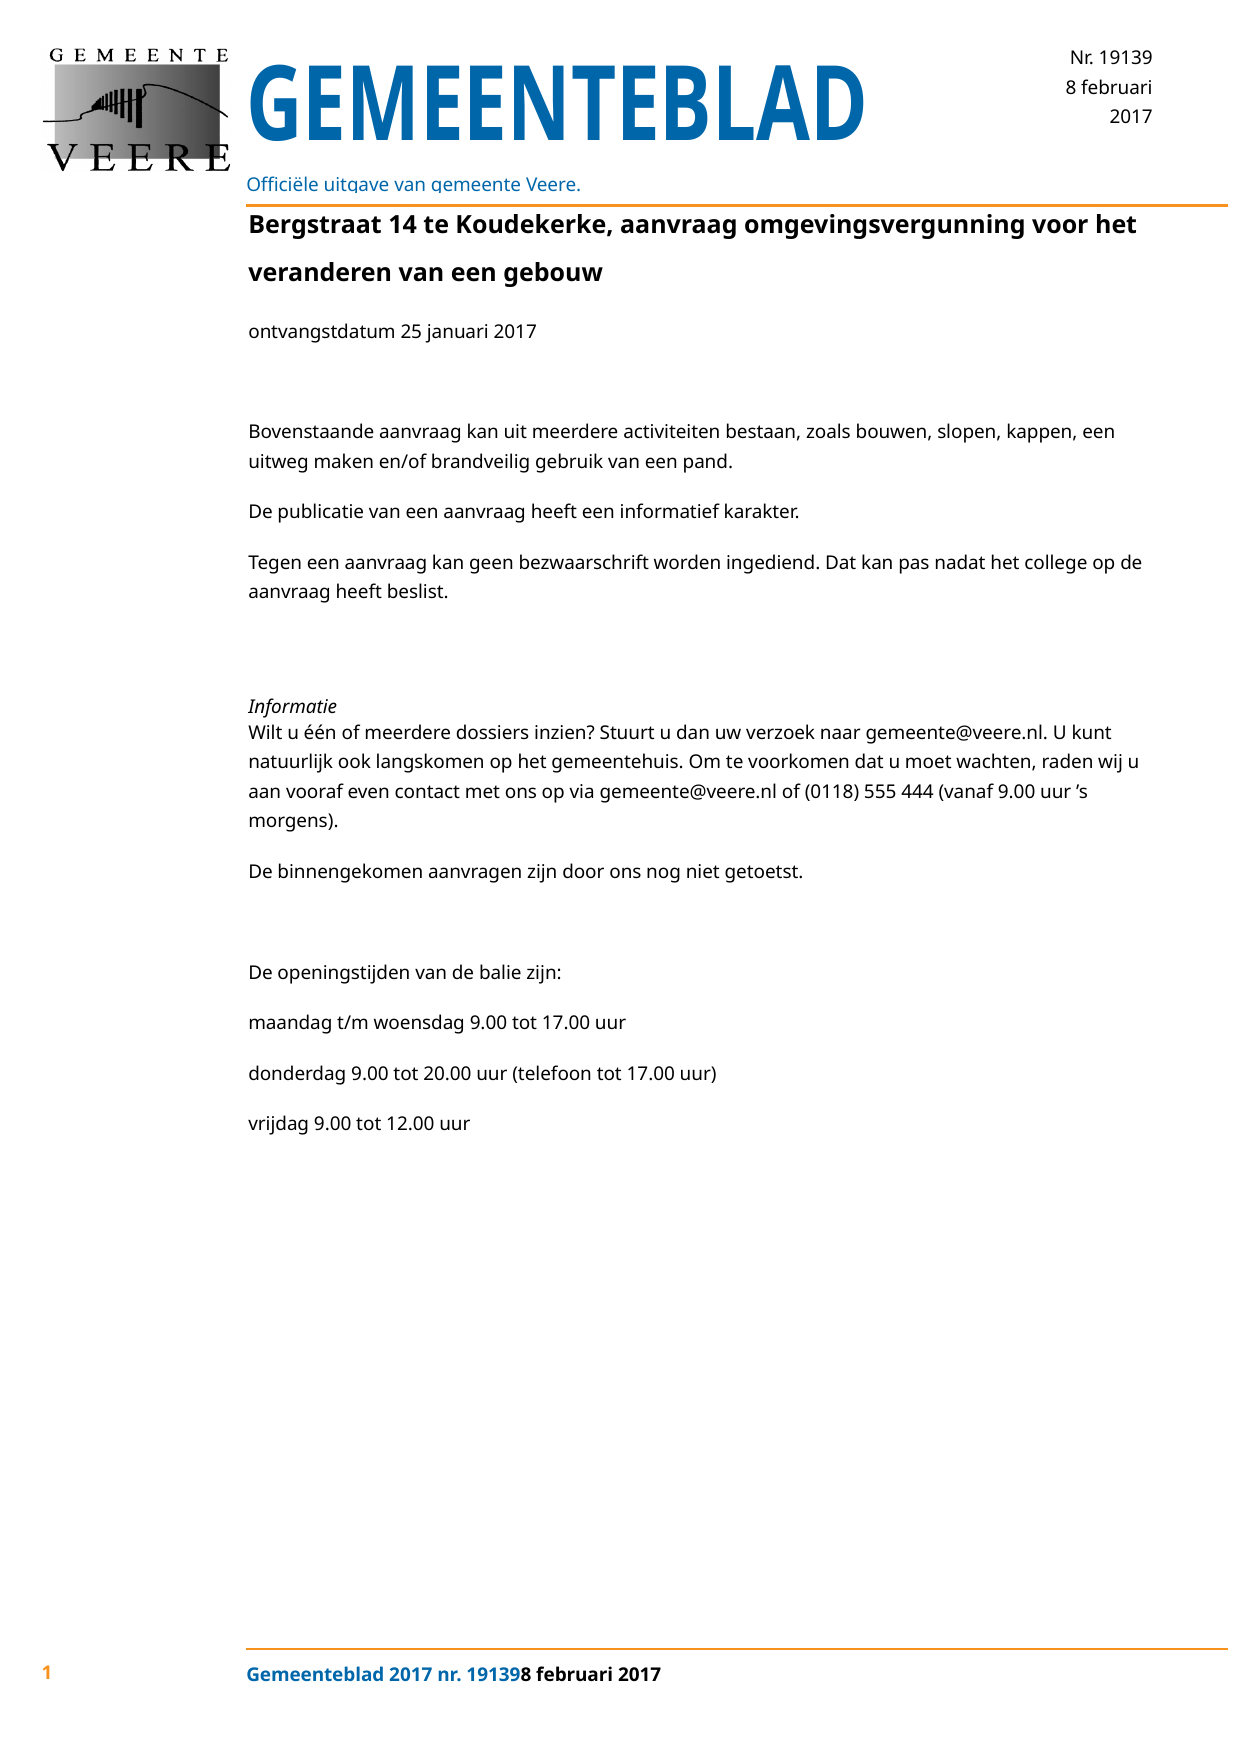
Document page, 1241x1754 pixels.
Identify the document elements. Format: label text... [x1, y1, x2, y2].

text De openingstijden van de balie zijn: [248, 959, 1152, 984]
text Bovenstaande aanvraag kan uit meerdere activiteiten bestaan, zoals bouwen, slopen, kappen, een uitweg maken en/of brandveilig gebruik van een pand. [248, 419, 1152, 474]
text ontvangstdatum 25 januari 2017 [248, 318, 1152, 344]
text Bergstraat 14 te Koudekerke, aanvraag omgevingsvergunning voor het veranderen van een gebouw [248, 207, 1152, 288]
text Informatie [248, 693, 1152, 719]
text Tegen een aanvraag kan geen bezwaarschrift worden ingediend. Dat kan pas nadat het college op de aanvraag heeft beslist. [248, 549, 1152, 604]
text Wilt u één of meerdere dossiers inzien? Stuurt u dan uw verzoek naar gemeente@veere.nl. U kunt natuurlijk ook langskomen op het gemeentehuis. Om te voorkomen dat u moet wachten, raden wij u aan vooraf even contact met ons op via gemeente@veere.nl of (0118) 555 444 (vanaf 9.00 uur ’s morgens). [248, 719, 1152, 833]
text vrijdag 9.00 tot 12.00 uur [248, 1110, 1152, 1136]
picture [41, 47, 231, 172]
text De binnengekomen aanvragen zijn door ons nog niet getoetst. [248, 858, 1152, 884]
text De publicatie van een aanvraag heeft een informatief karakter. [248, 499, 1152, 524]
text donderdag 9.00 tot 20.00 uur (telefoon tot 17.00 uur) [248, 1060, 1152, 1085]
text maandag t/m woensdag 9.00 tot 17.00 uur [248, 1009, 1152, 1035]
